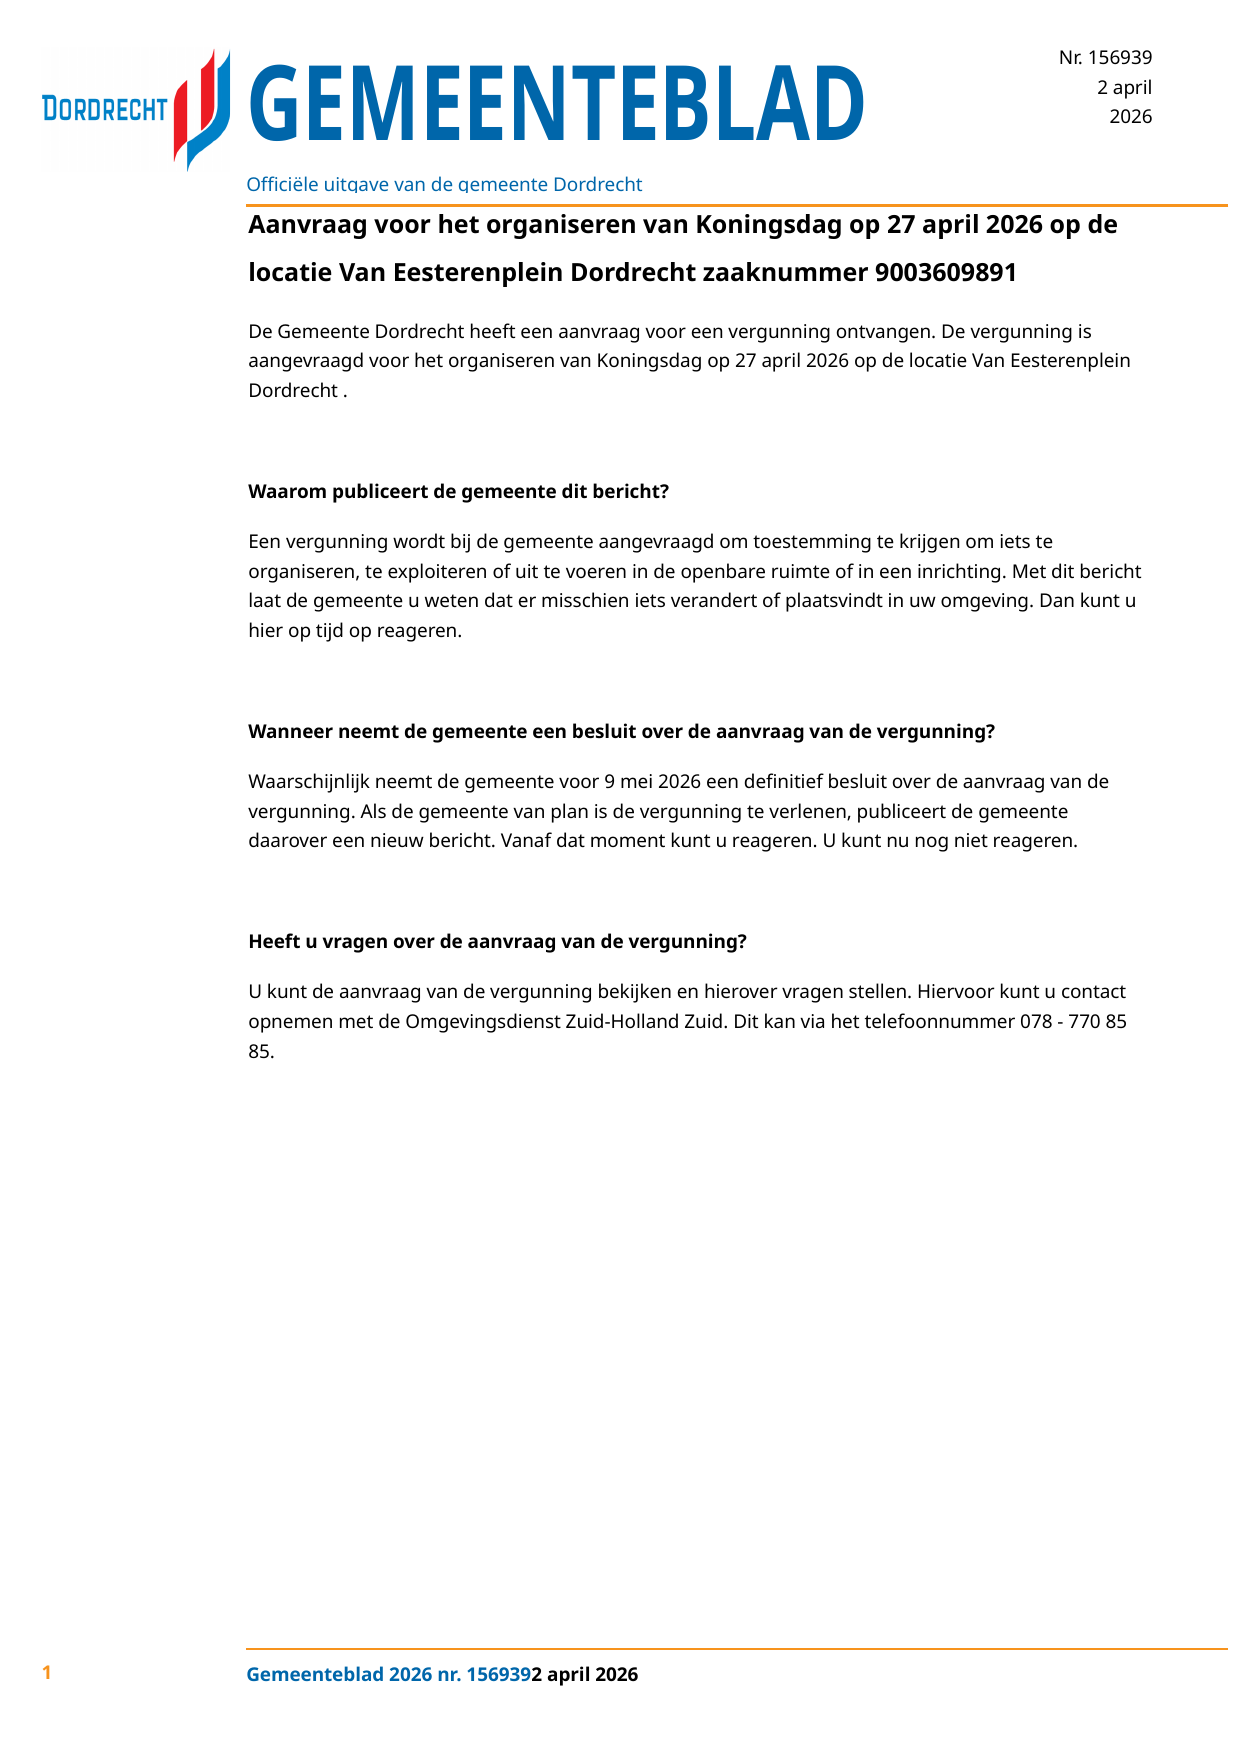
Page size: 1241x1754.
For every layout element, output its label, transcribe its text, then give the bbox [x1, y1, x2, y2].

text Wanneer neemt de gemeente een besluit over de aanvraag van de vergunning? [248, 718, 1152, 744]
text U kunt de aanvraag van de vergunning bekijken en hierover vragen stellen. Hiervoor kunt u contact opnemen met de Omgevingsdienst Zuid-Holland Zuid. Dit kan via het telefoonnummer 078 - 770 85 85. [248, 979, 1152, 1064]
text Een vergunning wordt bij de gemeente aangevraagd om toestemming te krijgen om iets te organiseren, te exploiteren of uit te voeren in de openbare ruimte of in een inrichting. Met dit bericht laat de gemeente u weten dat er misschien iets verandert of plaatsvindt in uw omgeving. Dan kunt u hier op tijd op reageren. [248, 528, 1152, 643]
text Aanvraag voor het organiseren van Koningsdag op 27 april 2026 op de locatie Van Eesterenplein Dordrecht zaaknummer 9003609891 [248, 207, 1152, 288]
text Waarschijnlijk neemt de gemeente voor 9 mei 2026 een definitief besluit over de aanvraag van de vergunning. Als de gemeente van plan is de vergunning te verlenen, publiceert de gemeente daarover een nieuw bericht. Vanaf dat moment kunt u reageren. U kunt nu nog niet reageren. [248, 768, 1152, 853]
text Heeft u vragen over de aanvraag van de vergunning? [248, 928, 1152, 954]
text De Gemeente Dordrecht heeft een aanvraag voor een vergunning ontvangen. De vergunning is aangevraagd voor het organiseren van Koningsdag op 27 april 2026 op de locatie Van Eesterenplein Dordrecht . [248, 318, 1152, 403]
text Waarom publiceert de gemeente dit bericht? [248, 478, 1152, 504]
picture [41, 47, 231, 172]
